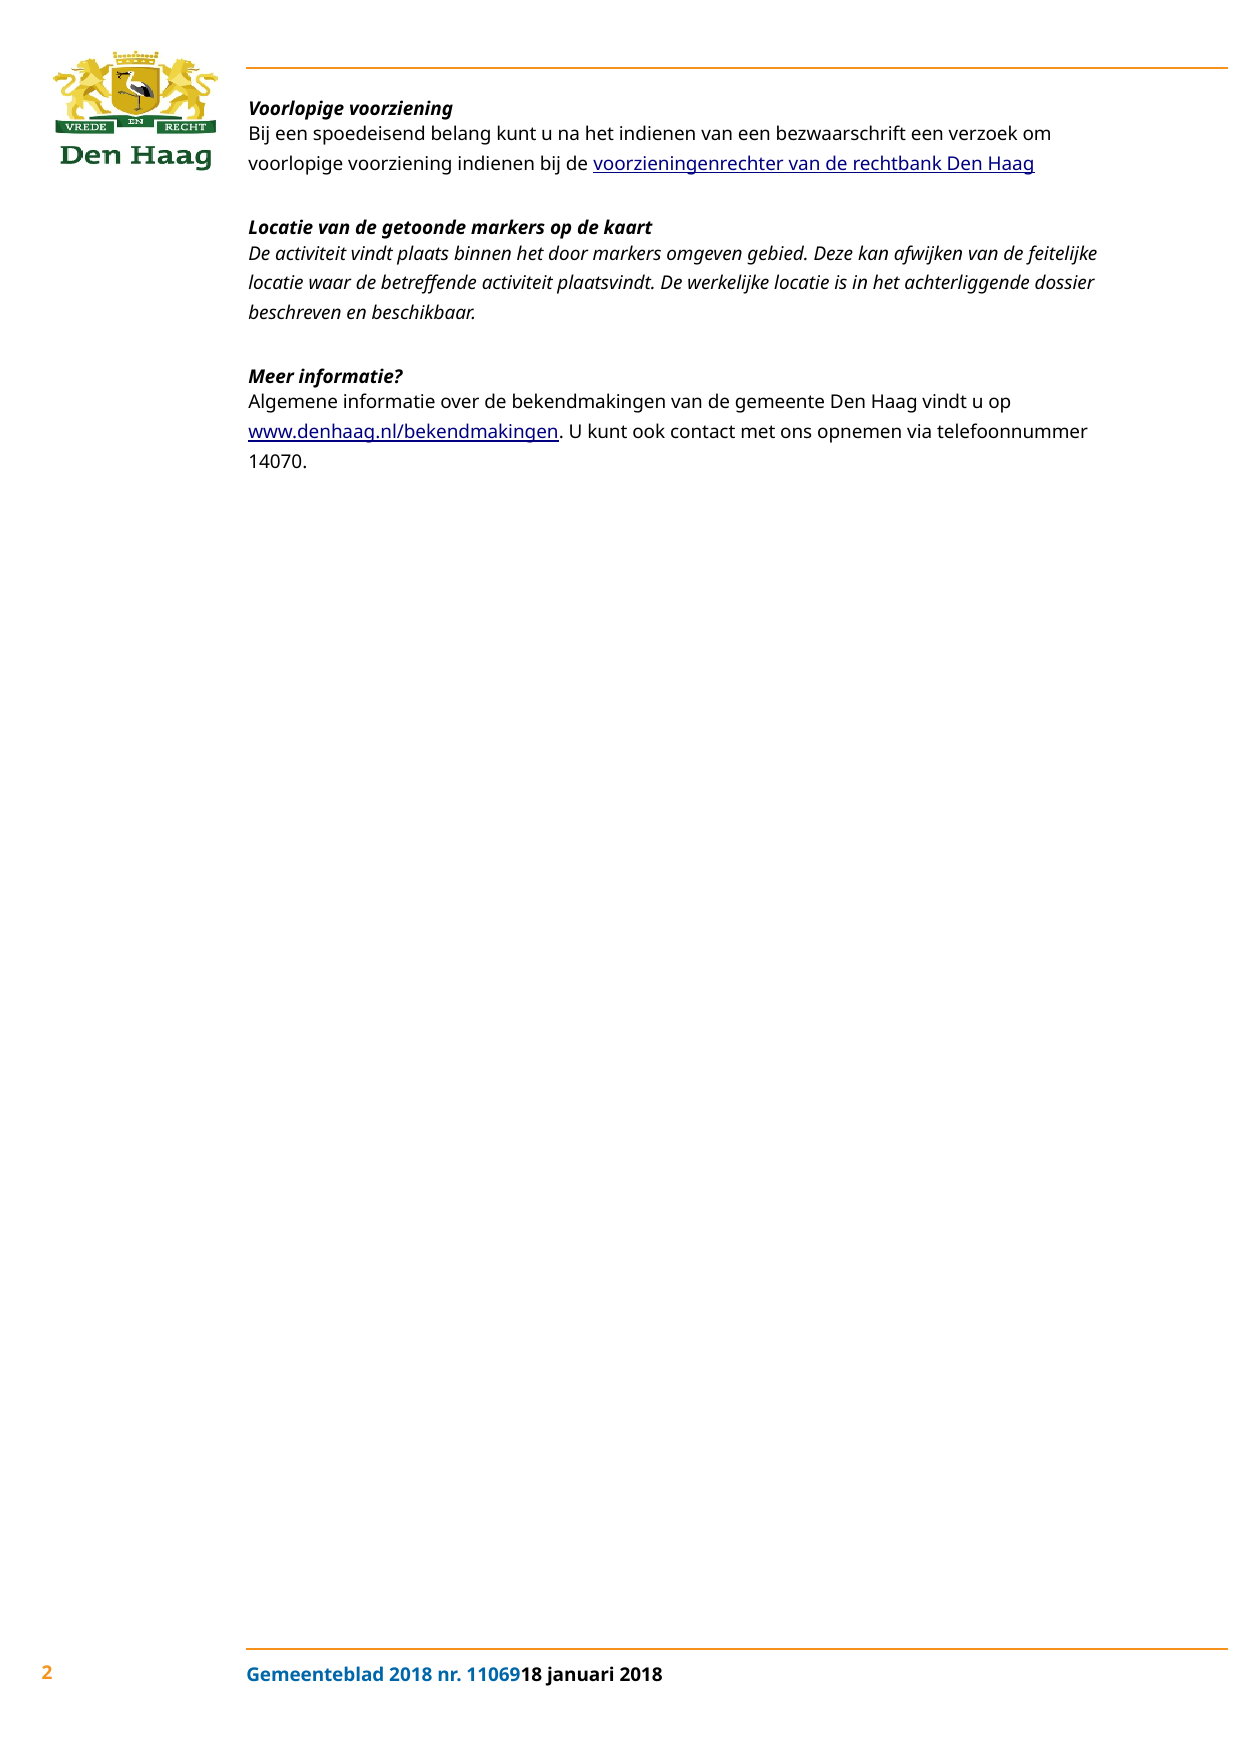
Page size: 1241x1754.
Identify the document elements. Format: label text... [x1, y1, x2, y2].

text Locatie van de getoonde markers op de kaart [248, 214, 1152, 240]
picture [41, 47, 231, 172]
text De activiteit vindt plaats binnen het door markers omgeven gebied. Deze kan afwijken van de feitelijke locatie waar de betreffende activiteit plaatsvindt. De werkelijke locatie is in het achterliggende dossier beschreven en beschikbaar. [248, 240, 1152, 325]
text Voorlopige voorziening [248, 95, 1152, 121]
text Meer informatie? [248, 363, 1152, 389]
text Algemene informatie over de bekendmakingen van de gemeente Den Haag vindt u op www.denhaag.nl/bekendmakingen. U kunt ook contact met ons opnemen via telefoonnummer 14070. [248, 389, 1152, 473]
text Bij een spoedeisend belang kunt u na het indienen van een bezwaarschrift een verzoek om voorlopige voorziening indienen bij de voorzieningenrechter van de rechtbank Den Haag [248, 121, 1152, 176]
